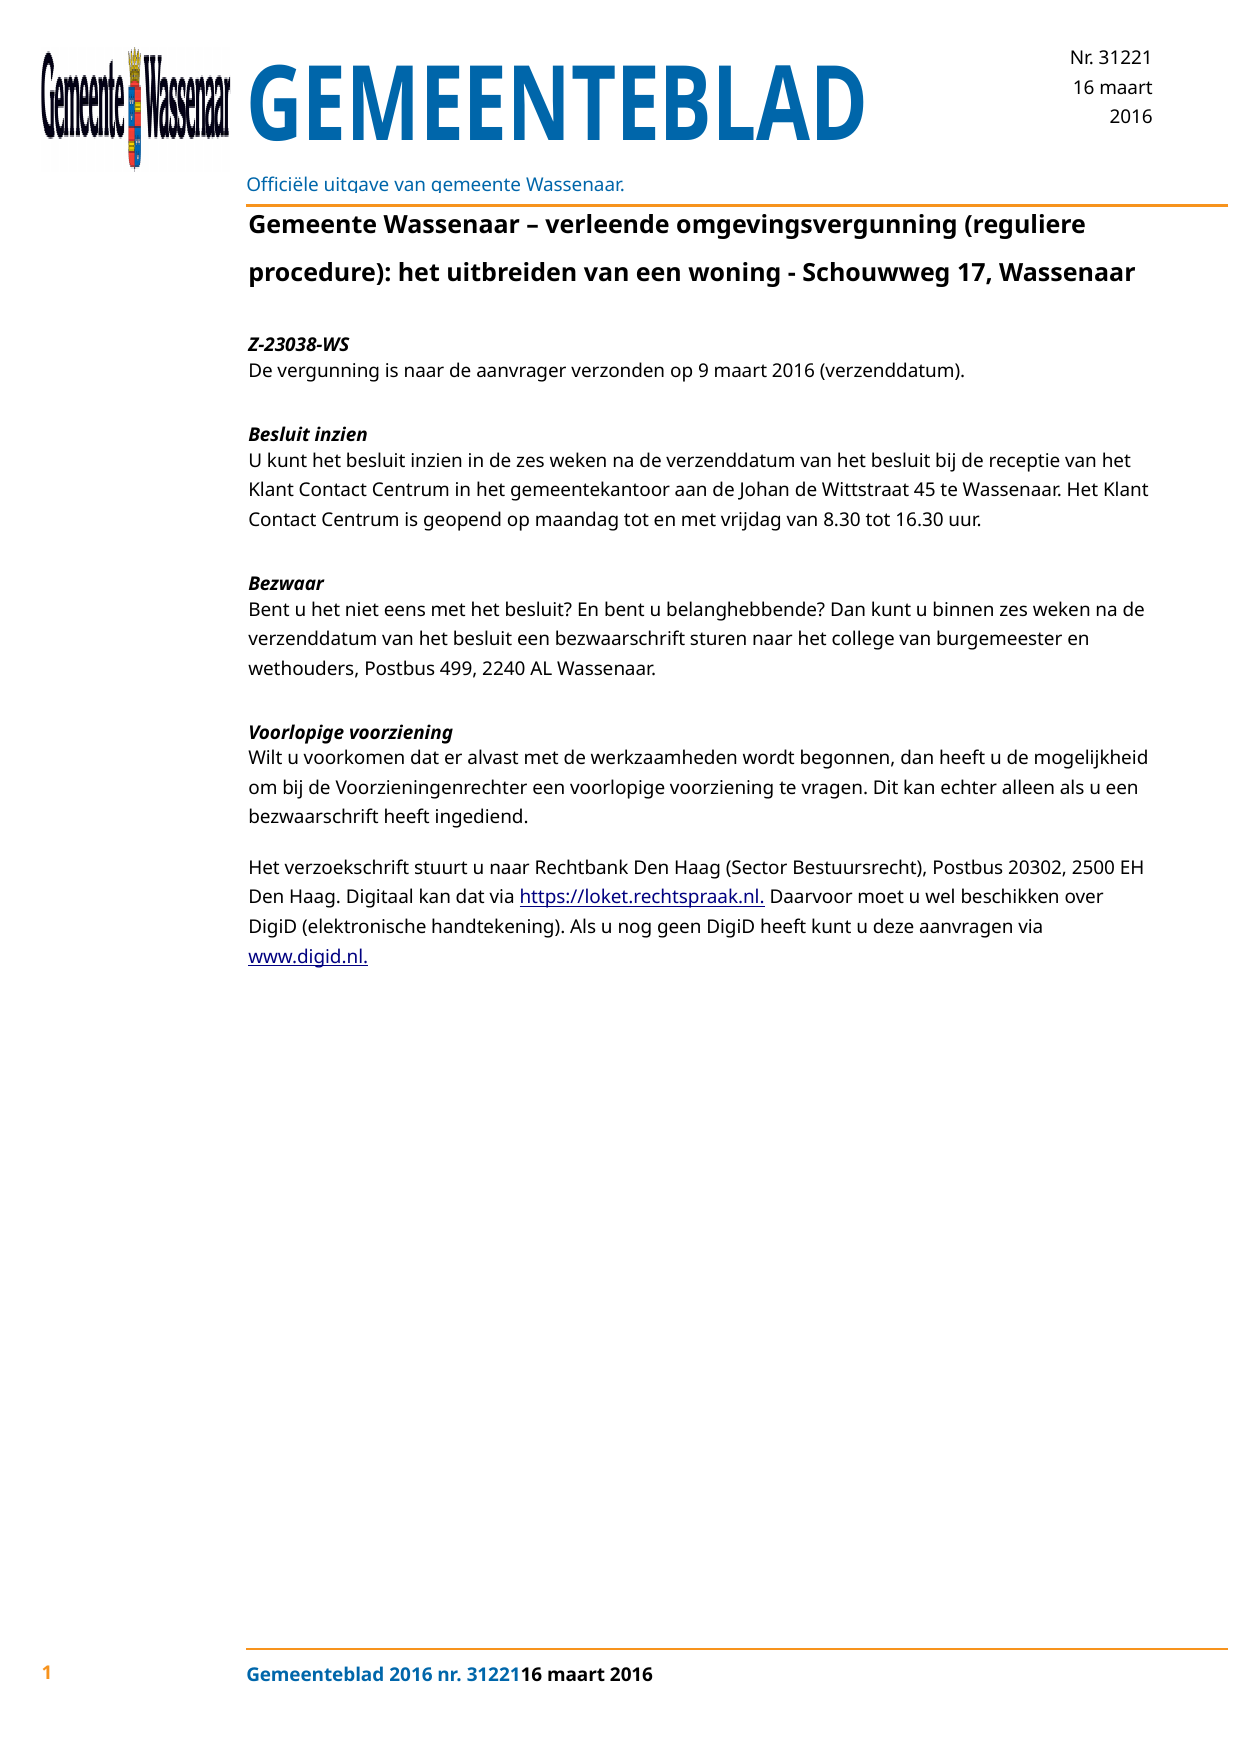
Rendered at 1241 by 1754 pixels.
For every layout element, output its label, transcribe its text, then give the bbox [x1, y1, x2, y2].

text Bezwaar [248, 570, 1152, 596]
text Gemeente Wassenaar – verleende omgevingsvergunning (reguliere procedure): het uitbreiden van een woning - Schouwweg 17, Wassenaar [248, 207, 1152, 288]
text U kunt het besluit inzien in de zes weken na de verzenddatum van het besluit bij de receptie van het Klant Contact Centrum in het gemeentekantoor aan de Johan de Wittstraat 45 te Wassenaar. Het Klant Contact Centrum is geopend op maandag tot en met vrijdag van 8.30 tot 16.30 uur. [248, 447, 1152, 532]
text Z-23038-WS [248, 331, 1152, 357]
text Voorlopige voorziening [248, 719, 1152, 744]
text Besluit inzien [248, 421, 1152, 447]
picture [41, 47, 231, 172]
text Wilt u voorkomen dat er alvast met de werkzaamheden wordt begonnen, dan heeft u de mogelijkheid om bij de Voorzieningenrechter een voorlopige voorziening te vragen. Dit kan echter alleen als u een bezwaarschrift heeft ingediend. [248, 744, 1152, 829]
text Bent u het niet eens met het besluit? En bent u belanghebbende? Dan kunt u binnen zes weken na de verzenddatum van het besluit een bezwaarschrift sturen naar het college van burgemeester en wethouders, Postbus 499, 2240 AL Wassenaar. [248, 596, 1152, 681]
text Het verzoekschrift stuurt u naar Rechtbank Den Haag (Sector Bestuursrecht), Postbus 20302, 2500 EH Den Haag. Digitaal kan dat via https://loket.rechtspraak.nl. Daarvoor moet u wel beschikken over DigiD (elektronische handtekening). Als u nog geen DigiD heeft kunt u deze aanvragen via www.digid.nl. [248, 854, 1152, 969]
text De vergunning is naar de aanvrager verzonden op 9 maart 2016 (verzenddatum). [248, 357, 1152, 383]
